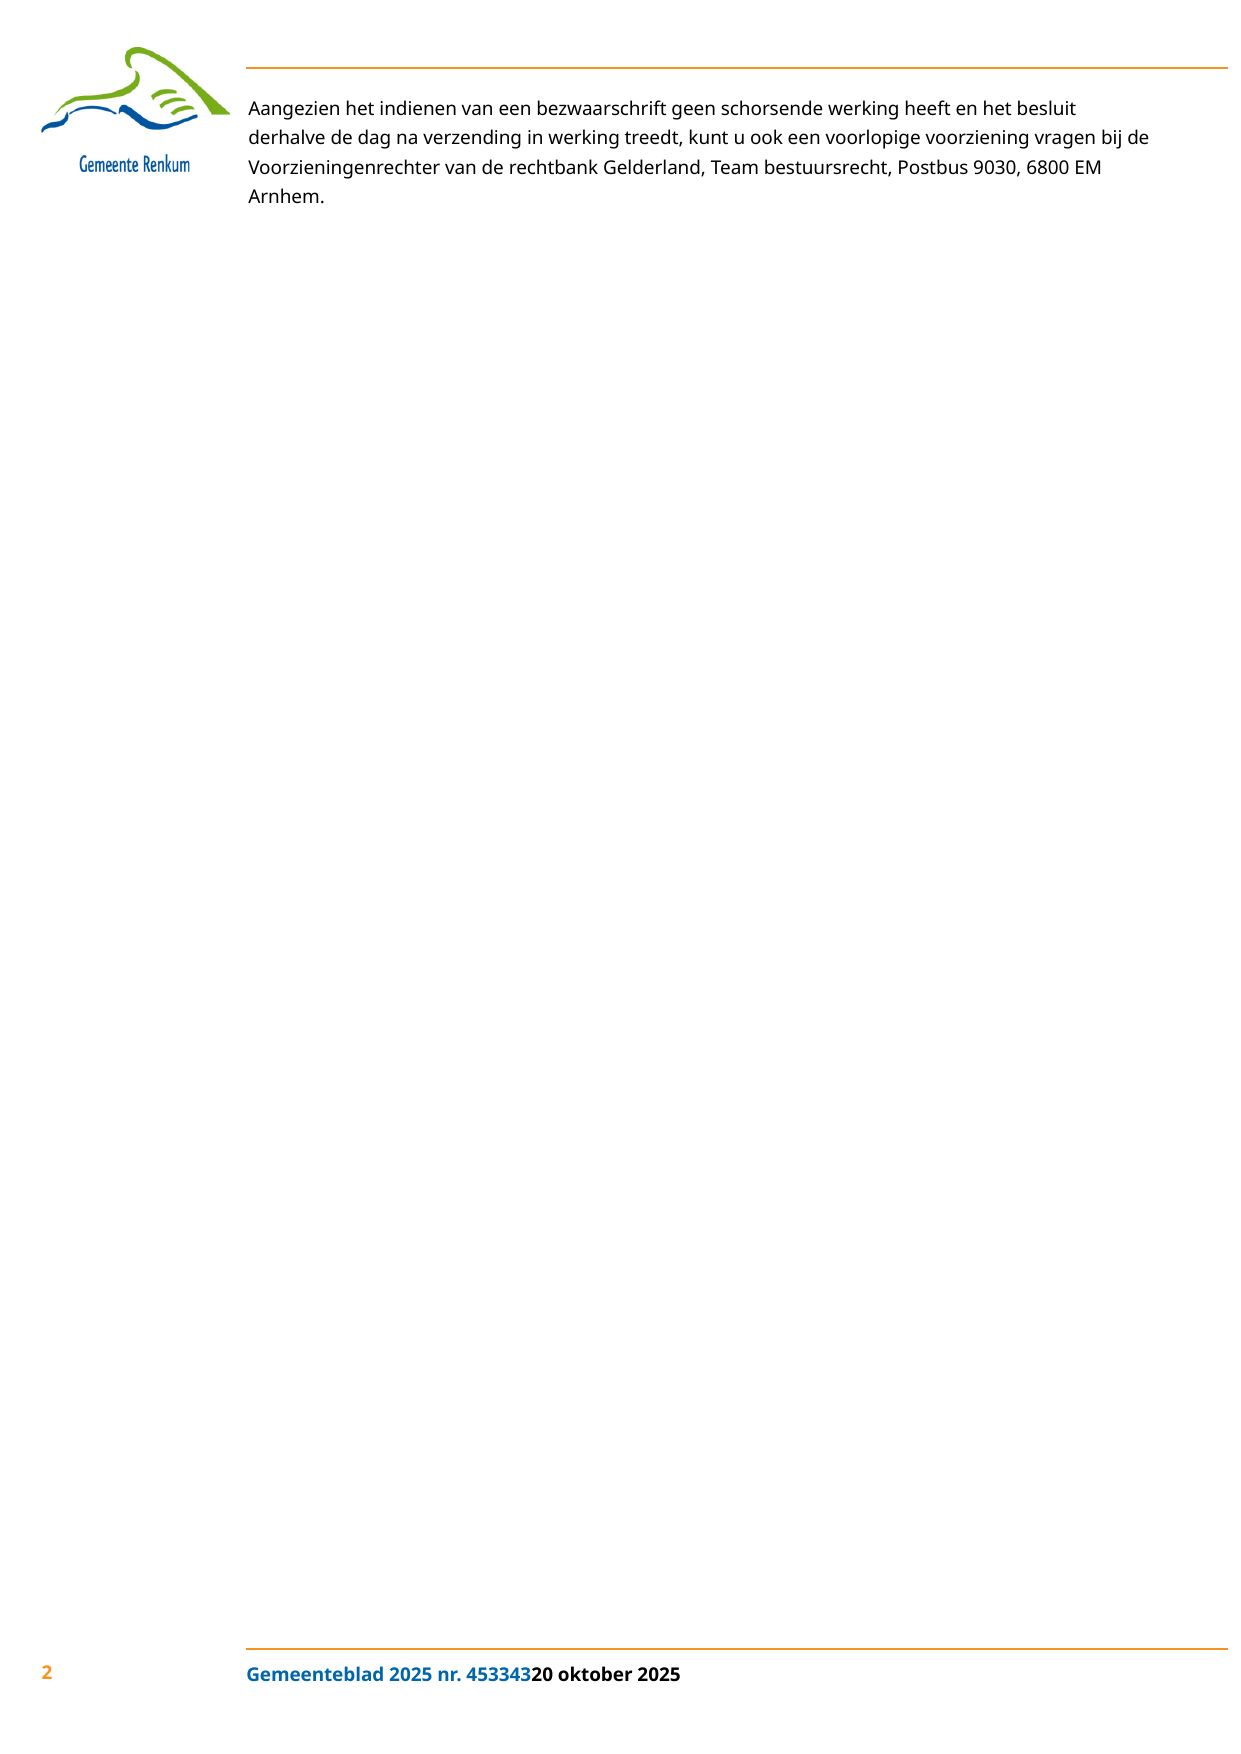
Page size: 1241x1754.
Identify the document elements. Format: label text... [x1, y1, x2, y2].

picture [41, 47, 231, 172]
text Aangezien het indienen van een bezwaarschrift geen schorsende werking heeft en het besluit derhalve de dag na verzending in werking treedt, kunt u ook een voorlopige voorziening vragen bij de Voorzieningenrechter van de rechtbank Gelderland, Team bestuursrecht, Postbus 9030, 6800 EM Arnhem. [248, 95, 1152, 209]
